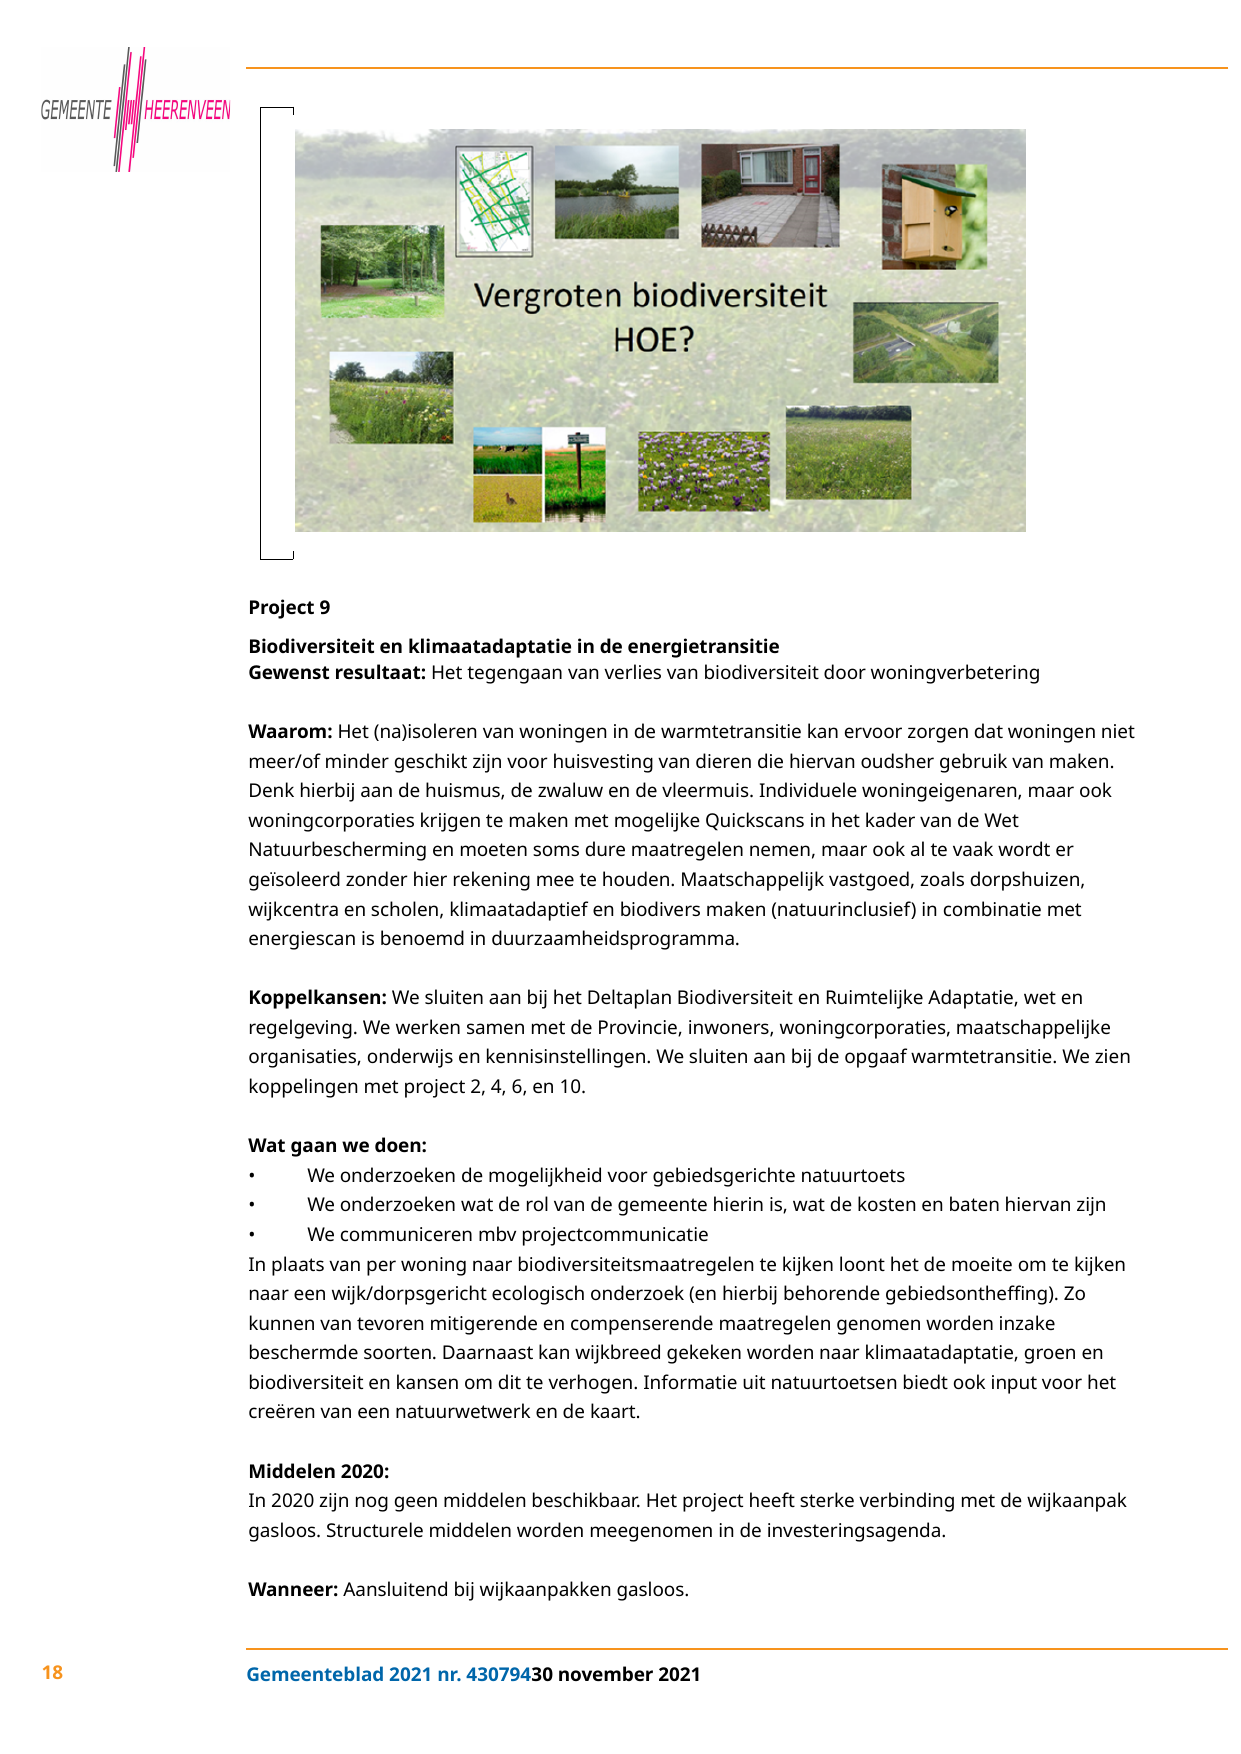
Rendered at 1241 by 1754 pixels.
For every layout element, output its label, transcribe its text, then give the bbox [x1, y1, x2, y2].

text Wanneer: Aansluitend bij wijkaanpakken gasloos. [248, 1576, 1152, 1602]
list We communiceren mbv projectcommunicatie [248, 1221, 1152, 1247]
text Wat gaan we doen: [248, 1132, 1152, 1158]
picture [268, 115, 1037, 551]
text Koppelkansen: We sluiten aan bij het Deltaplan Biodiversiteit en Ruimtelijke Adaptatie, wet en regelgeving. We werken samen met de Provincie, inwoners, woningcorporaties, maatschappelijke organisaties, onderwijs en kennisinstellingen. We sluiten aan bij de opgaaf warmtetransitie. We zien koppelingen met project 2, 4, 6, en 10. [248, 984, 1152, 1099]
picture [41, 47, 231, 172]
text Waarom: Het (na)isoleren van woningen in de warmtetransitie kan ervoor zorgen dat woningen niet meer/of minder geschikt zijn voor huisvesting van dieren die hiervan oudsher gebruik van maken. Denk hierbij aan de huismus, de zwaluw en de vleermuis. Individuele woningeigenaren, maar ook woningcorporaties krijgen te maken met mogelijke Quickscans in het kader van de Wet Natuurbescherming en moeten soms dure maatregelen nemen, maar ook al te vaak wordt er geïsoleerd zonder hier rekening mee te houden. Maatschappelijk vastgoed, zoals dorpshuizen, wijkcentra en scholen, klimaatadaptief en biodivers maken (natuurinclusief) in combinatie met energiescan is benoemd in duurzaamheidsprogramma. [248, 718, 1152, 951]
list We onderzoeken wat de rol van de gemeente hierin is, wat de kosten en baten hiervan zijn [248, 1192, 1152, 1217]
text In 2020 zijn nog geen middelen beschikbaar. Het project heeft sterke verbinding met de wijkaanpak gasloos. Structurele middelen worden meegenomen in de investeringsagenda. [248, 1487, 1152, 1543]
text Middelen 2020: [248, 1458, 1152, 1484]
text Biodiversiteit en klimaatadaptatie in de energietransitie [248, 633, 1152, 659]
text In plaats van per woning naar biodiversiteitsmaatregelen te kijken loont het de moeite om te kijken naar een wijk/dorpsgericht ecologisch onderzoek (en hierbij behorende gebiedsontheffing). Zo kunnen van tevoren mitigerende en compenserende maatregelen genomen worden inzake beschermde soorten. Daarnaast kan wijkbreed gekeken worden naar klimaatadaptatie, groen en biodiversiteit en kansen om dit te verhogen. Informatie uit natuurtoetsen biedt ook input voor het creëren van een natuurwetwerk en de kaart. [248, 1251, 1152, 1424]
text Project 9 [248, 594, 1152, 620]
list We onderzoeken de mogelijkheid voor gebiedsgerichte natuurtoets [248, 1162, 1152, 1188]
text Gewenst resultaat: Het tegengaan van verlies van biodiversiteit door woningverbetering [248, 659, 1152, 685]
